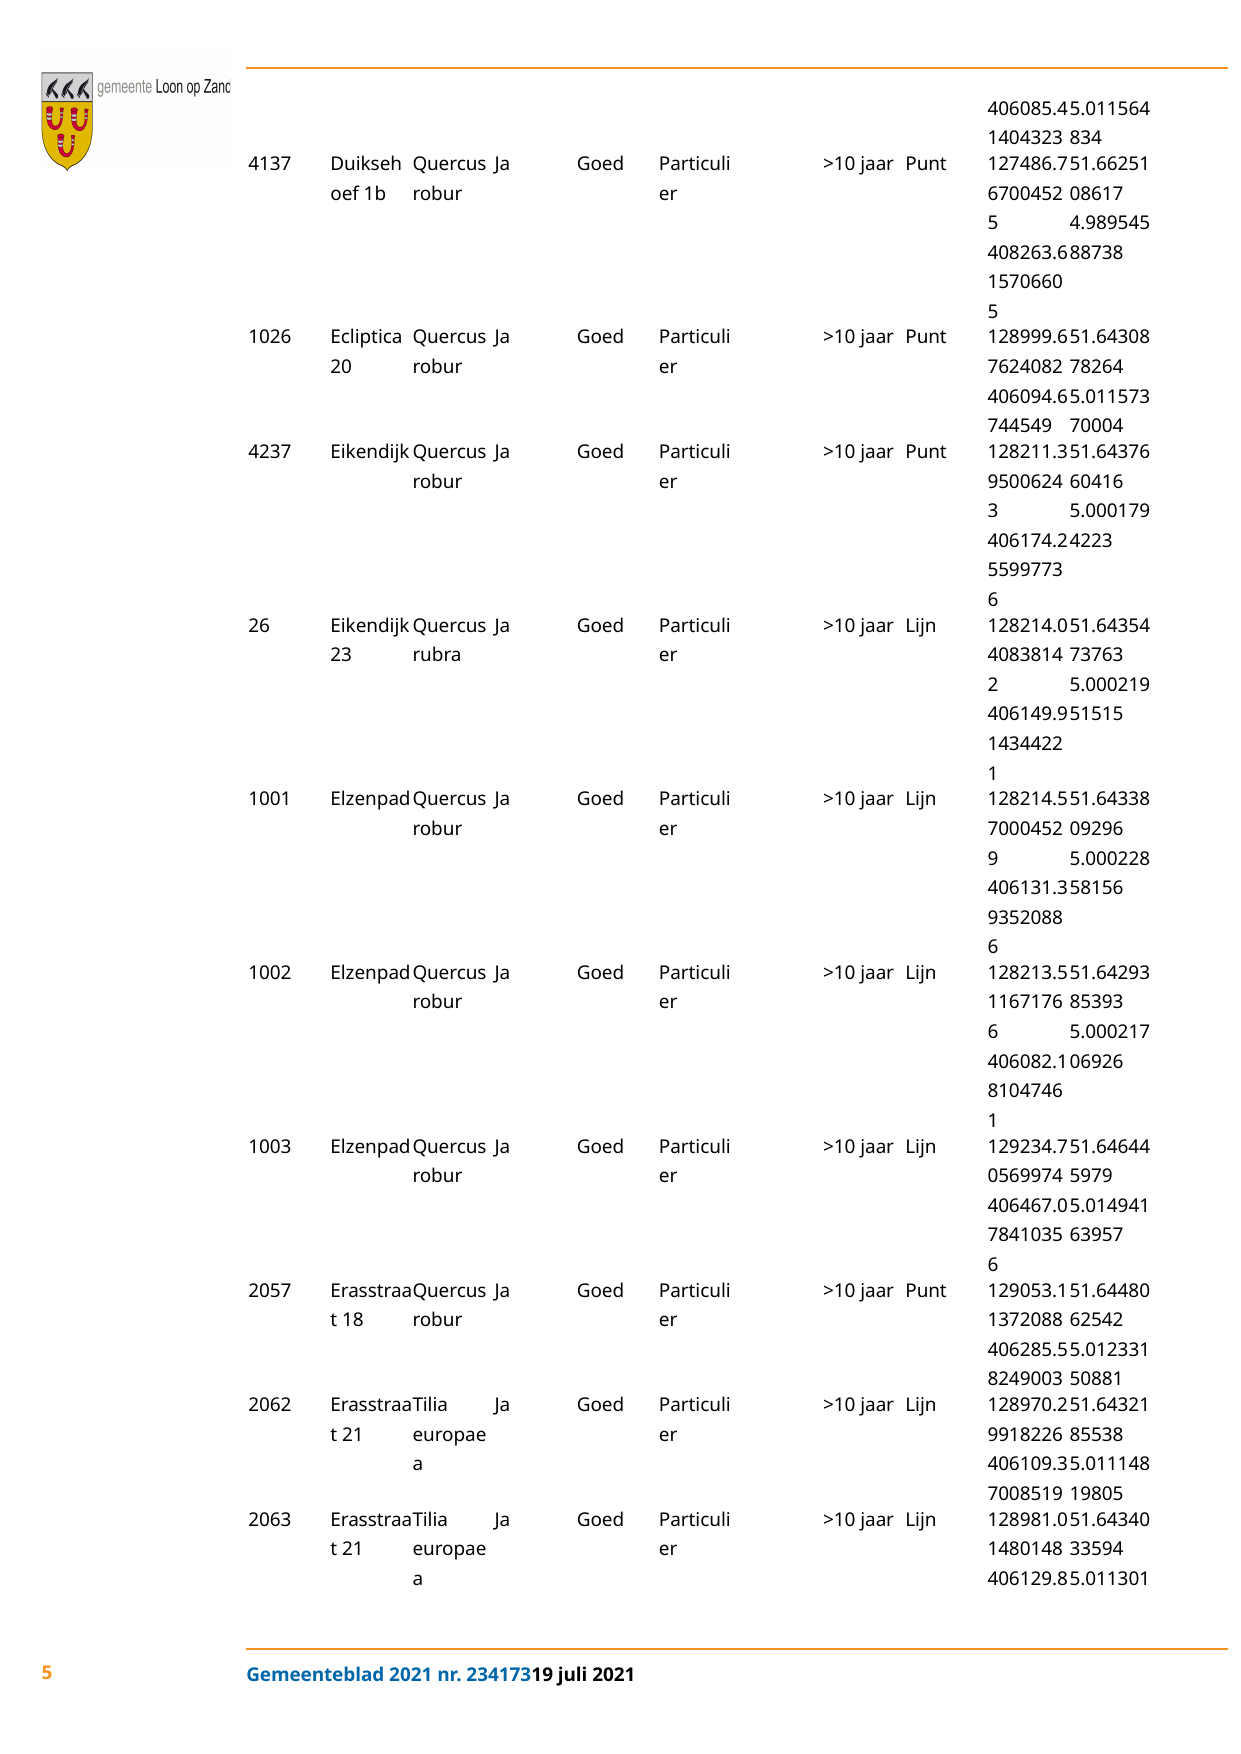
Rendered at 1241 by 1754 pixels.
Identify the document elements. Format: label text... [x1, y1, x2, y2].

table_cell Ja [494, 612, 577, 786]
table_cell 127486.767004525 408263.615706605 [987, 150, 1069, 324]
table_cell Eikendijk 23 [330, 612, 412, 786]
table_cell Punt [905, 1277, 987, 1391]
table_cell 406085.41404323 [987, 95, 1069, 150]
table_cell Particulier [659, 324, 741, 438]
table_cell 128214.570004529 406131.393520886 [987, 786, 1069, 959]
table_cell Elzenpad [330, 1133, 412, 1277]
table_cell [248, 95, 330, 150]
table_cell 2063 [248, 1506, 330, 1591]
table_cell Ja [494, 786, 577, 959]
table_cell 51.6432185538 5.01114819805 [1069, 1391, 1152, 1506]
table_cell Ecliptica 20 [330, 324, 412, 438]
table_cell >10 jaar [823, 1506, 905, 1591]
table_cell Erasstraat 21 [330, 1506, 412, 1591]
table_cell Eikendijk [330, 438, 412, 612]
table_cell >10 jaar [823, 786, 905, 959]
table_cell 5.011564834 [1069, 95, 1152, 150]
table_cell 128213.511671766 406082.181047461 [987, 959, 1069, 1133]
table_cell Ja [494, 324, 577, 438]
table_cell 51.6448062542 5.01233150881 [1069, 1277, 1152, 1391]
table_cell Quercus robur [412, 1133, 494, 1277]
table_cell Ja [494, 1506, 577, 1591]
table_cell Punt [905, 150, 987, 324]
table_cell 128981.01480148 406129.8 [987, 1506, 1069, 1591]
table_cell Quercus robur [412, 786, 494, 959]
table_cell [741, 1277, 823, 1391]
table_cell Particulier [659, 1277, 741, 1391]
table_cell [741, 95, 823, 150]
table_cell 51.6434033594 5.011301 [1069, 1506, 1152, 1591]
table_cell Goed [577, 1506, 659, 1591]
table_cell Particulier [659, 1506, 741, 1591]
table_cell 4237 [248, 438, 330, 612]
table_cell Quercus robur [412, 959, 494, 1133]
table_cell Particulier [659, 1133, 741, 1277]
table_cell 128970.29918226 406109.37008519 [987, 1391, 1069, 1506]
table_cell 4137 [248, 150, 330, 324]
table_cell 51.6429385393 5.00021706926 [1069, 959, 1152, 1133]
table_cell Ja [494, 1277, 577, 1391]
table_cell Goed [577, 324, 659, 438]
table_cell Goed [577, 1133, 659, 1277]
table_cell Goed [577, 1277, 659, 1391]
table_cell [823, 95, 905, 150]
table_cell >10 jaar [823, 1391, 905, 1506]
table_cell Goed [577, 612, 659, 786]
table_cell 51.6435473763 5.00021951515 [1069, 612, 1152, 786]
table_cell Lijn [905, 786, 987, 959]
table_cell >10 jaar [823, 438, 905, 612]
table_cell Erasstraat 18 [330, 1277, 412, 1391]
table_cell 51.6430878264 5.01157370004 [1069, 324, 1152, 438]
table_cell Punt [905, 438, 987, 612]
table_cell 1026 [248, 324, 330, 438]
table_cell Quercus robur [412, 324, 494, 438]
table_cell 2057 [248, 1277, 330, 1391]
table_cell Quercus robur [412, 1277, 494, 1391]
table_cell >10 jaar [823, 1277, 905, 1391]
table_cell Particulier [659, 959, 741, 1133]
table_cell [741, 786, 823, 959]
table_cell Goed [577, 438, 659, 612]
table_cell [741, 1391, 823, 1506]
table_cell Ja [494, 150, 577, 324]
table_cell [741, 1133, 823, 1277]
table_cell [741, 438, 823, 612]
table_cell Lijn [905, 612, 987, 786]
table_cell 26 [248, 612, 330, 786]
table_cell 1003 [248, 1133, 330, 1277]
table_cell Particulier [659, 150, 741, 324]
table_cell Tilia europaea [412, 1506, 494, 1591]
table_cell [741, 150, 823, 324]
table_cell Elzenpad [330, 786, 412, 959]
table_cell 51.6433809296 5.00022858156 [1069, 786, 1152, 959]
table_cell 2062 [248, 1391, 330, 1506]
table_cell [905, 95, 987, 150]
table_cell Particulier [659, 612, 741, 786]
table_cell Ja [494, 1391, 577, 1506]
table_cell Particulier [659, 1391, 741, 1506]
table_cell Particulier [659, 438, 741, 612]
table_cell Duiksehoef 1b [330, 150, 412, 324]
table_cell Lijn [905, 1133, 987, 1277]
table_cell >10 jaar [823, 150, 905, 324]
table_cell [741, 324, 823, 438]
table_cell [741, 959, 823, 1133]
table_cell Quercus robur [412, 150, 494, 324]
table_cell 128214.040838142 406149.914344221 [987, 612, 1069, 786]
table_cell 51.6437660416 5.0001794223 [1069, 438, 1152, 612]
table_cell Lijn [905, 959, 987, 1133]
table_cell [330, 95, 412, 150]
table_cell Quercus rubra [412, 612, 494, 786]
table_cell >10 jaar [823, 1133, 905, 1277]
table_cell Tilia europaea [412, 1391, 494, 1506]
table_cell Lijn [905, 1391, 987, 1506]
table_cell 51.646445979 5.01494163957 [1069, 1133, 1152, 1277]
picture [41, 47, 231, 172]
table_cell Elzenpad [330, 959, 412, 1133]
table_cell [741, 1506, 823, 1591]
table_cell 129234.70569974 406467.078410356 [987, 1133, 1069, 1277]
table_cell 51.6625108617 4.98954588738 [1069, 150, 1152, 324]
table_cell [741, 612, 823, 786]
table_cell Lijn [905, 1506, 987, 1591]
table_cell Ja [494, 959, 577, 1133]
table_cell [659, 95, 741, 150]
table_cell 1001 [248, 786, 330, 959]
table_cell >10 jaar [823, 959, 905, 1133]
table_cell [577, 95, 659, 150]
table_cell 128211.395006243 406174.255997736 [987, 438, 1069, 612]
table_cell >10 jaar [823, 324, 905, 438]
table_cell Goed [577, 150, 659, 324]
table_cell 1002 [248, 959, 330, 1133]
table_cell Punt [905, 324, 987, 438]
table_cell Goed [577, 1391, 659, 1506]
table_cell Particulier [659, 786, 741, 959]
table_cell >10 jaar [823, 612, 905, 786]
table_cell 128999.67624082 406094.6744549 [987, 324, 1069, 438]
table_cell Ja [494, 1133, 577, 1277]
table_cell Goed [577, 786, 659, 959]
table_cell 129053.11372088 406285.58249003 [987, 1277, 1069, 1391]
table_cell [412, 95, 494, 150]
table_cell Goed [577, 959, 659, 1133]
table_cell [494, 95, 577, 150]
table_cell Ja [494, 438, 577, 612]
table_cell Quercus robur [412, 438, 494, 612]
table_cell Erasstraat 21 [330, 1391, 412, 1506]
